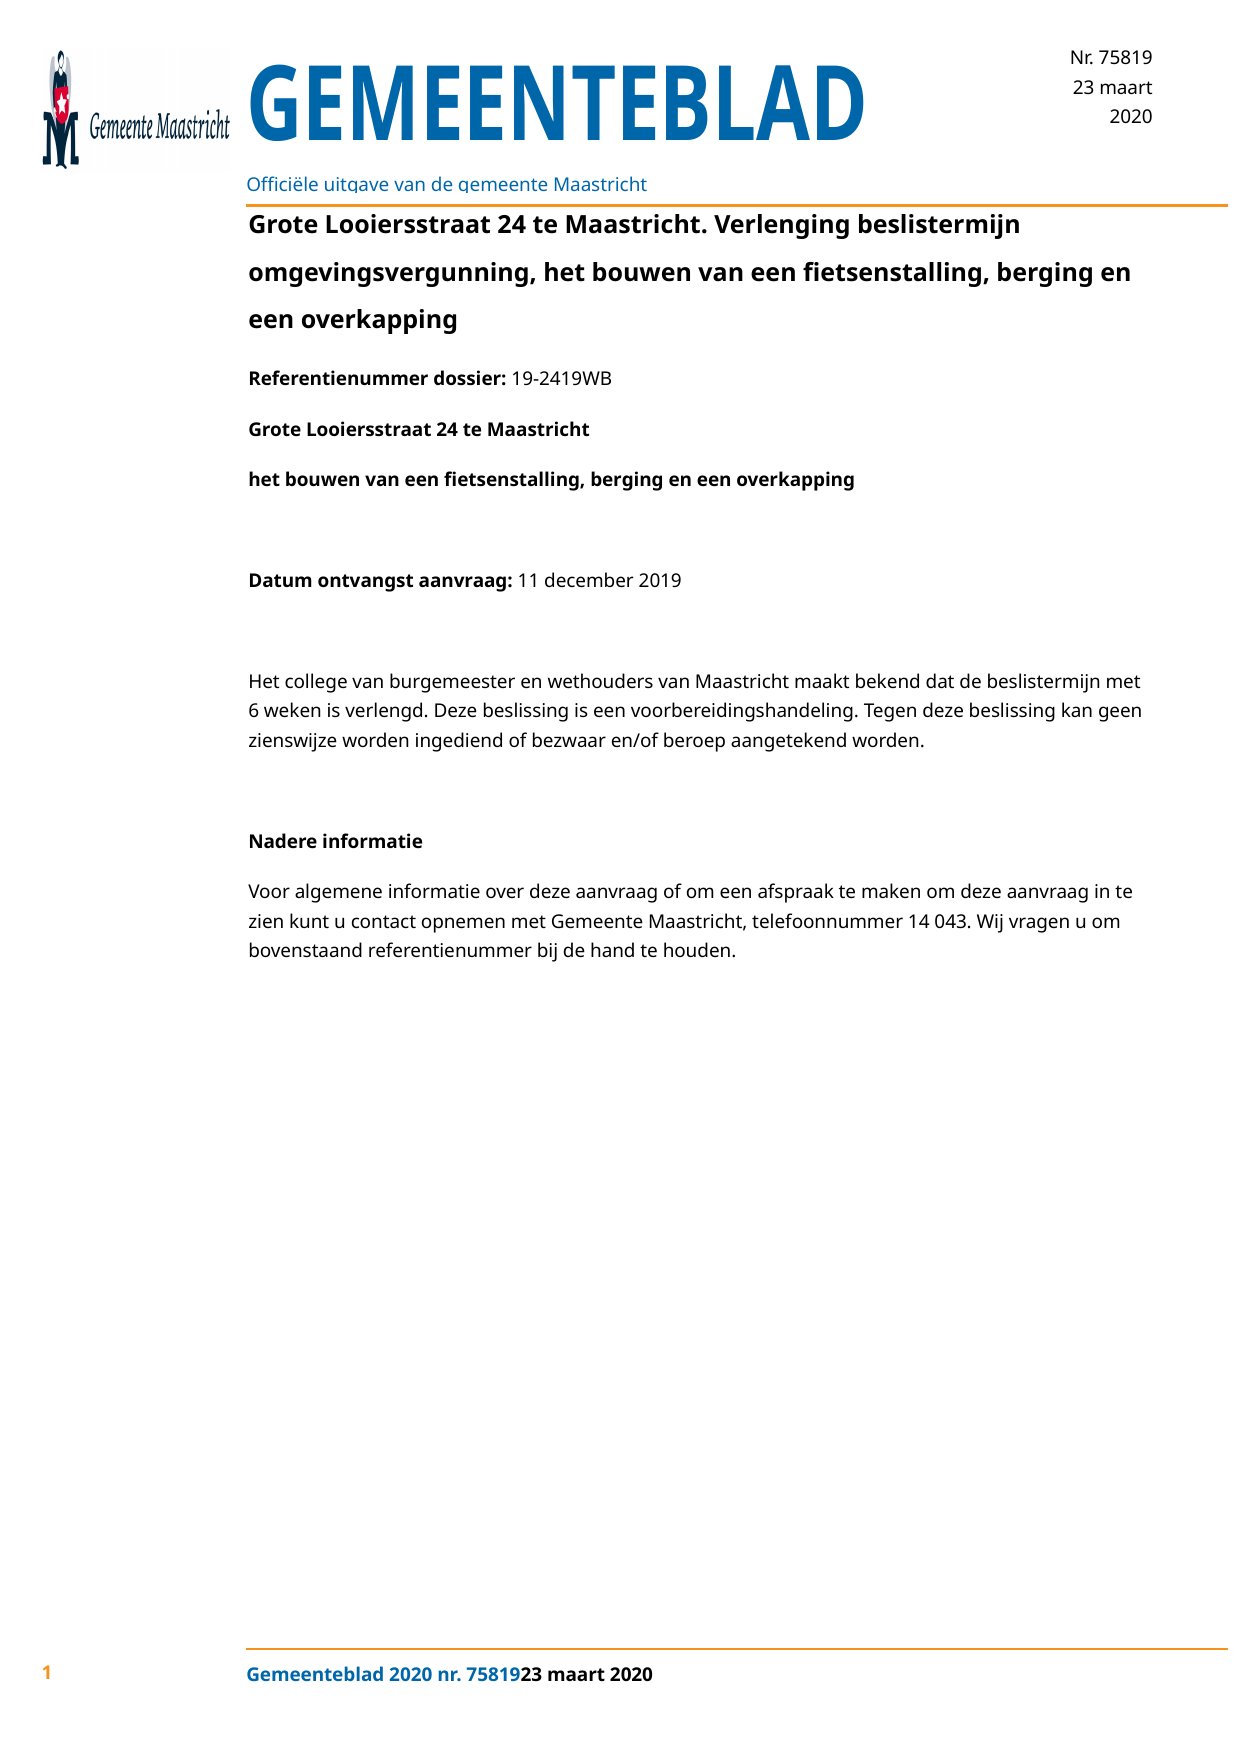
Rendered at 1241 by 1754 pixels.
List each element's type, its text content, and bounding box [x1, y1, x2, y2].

picture [41, 47, 231, 172]
text Referentienummer dossier: 19-2419WB [248, 366, 1152, 391]
text Datum ontvangst aanvraag: 11 december 2019 [248, 567, 1152, 593]
text Grote Looiersstraat 24 te Maastricht. Verlenging beslistermijn omgevingsvergunning, het bouwen van een fietsenstalling, berging en een overkapping [248, 207, 1152, 336]
text Grote Looiersstraat 24 te Maastricht [248, 416, 1152, 442]
text Nadere informatie [248, 828, 1152, 854]
text het bouwen van een fietsenstalling, berging en een overkapping [248, 466, 1152, 492]
text Voor algemene informatie over deze aanvraag of om een afspraak te maken om deze aanvraag in te zien kunt u contact opnemen met Gemeente Maastricht, telefoonnummer 14 043. Wij vragen u om bovenstaand referentienummer bij de hand te houden. [248, 878, 1152, 963]
text Het college van burgemeester en wethouders van Maastricht maakt bekend dat de beslistermijn met 6 weken is verlengd. Deze beslissing is een voorbereidingshandeling. Tegen deze beslissing kan geen zienswijze worden ingediend of bezwaar en/of beroep aangetekend worden. [248, 668, 1152, 753]
